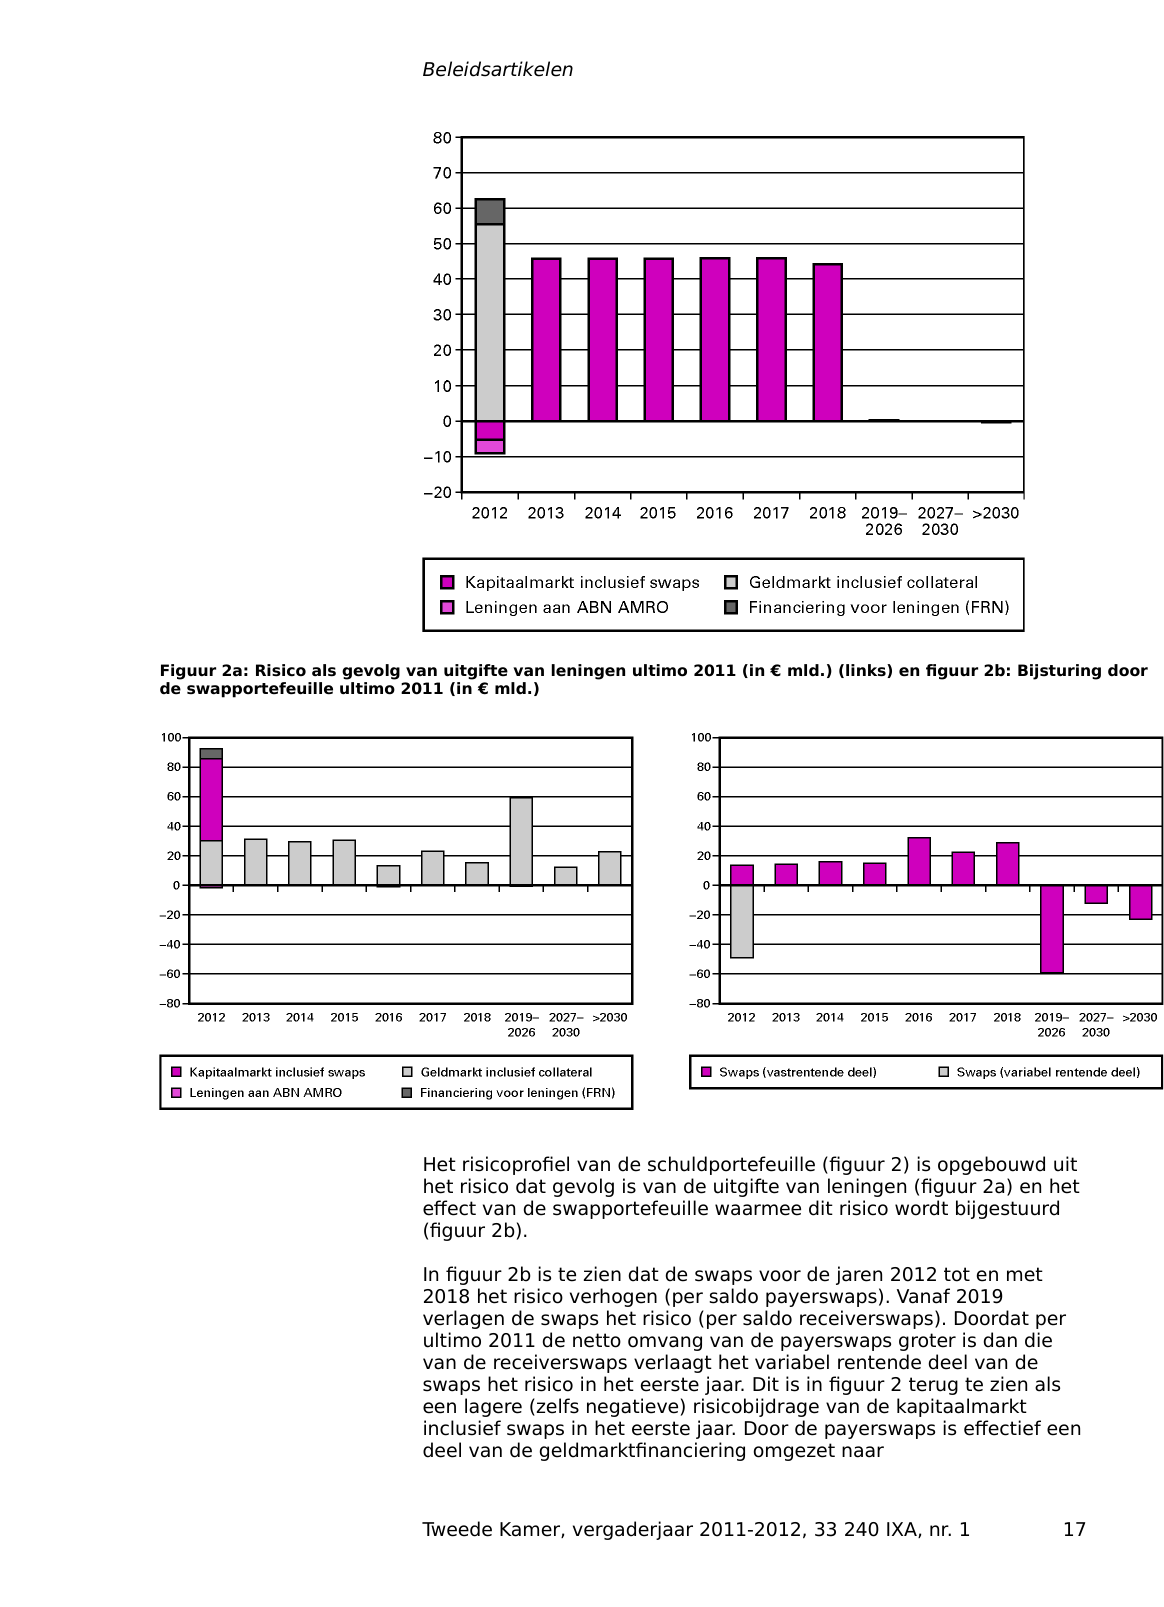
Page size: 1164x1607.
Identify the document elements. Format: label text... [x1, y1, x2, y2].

text In figuur 2b is te zien dat de swaps voor de jaren 2012 tot en met 2018 het risico verhogen (per saldo payerswaps). Vanaf 2019 verlagen de swaps het risico (per saldo receiverswaps). Doordat per ultimo 2011 de netto omvang van de payerswaps groter is dan die van de receiverswaps verlaagt het variabel rentende deel van de swaps het risico in het eerste jaar. Dit is in figuur 2 terug te zien als een lagere (zelfs negatieve) risicobijdrage van de kapitaalmarkt inclusief swaps in het eerste jaar. Door de payerswaps is effectief een deel van de geldmarktfinanciering omgezet naar [422, 1264, 1087, 1462]
text Figuur 2a: Risico als gevolg van uitgifte van leningen ultimo 2011 (in € mld.) (links) en figuur 2b: Bijsturing door de swapportefeuille ultimo 2011 (in € mld.) [159, 662, 1163, 698]
picture [422, 130, 1025, 632]
picture [159, 731, 1164, 1110]
text Het risicoprofiel van de schuldportefeuille (figuur 2) is opgebouwd uit het risico dat gevolg is van de uitgifte van leningen (figuur 2a) en het effect van de swapportefeuille waarmee dit risico wordt bijgestuurd (figuur 2b). [422, 1154, 1087, 1242]
